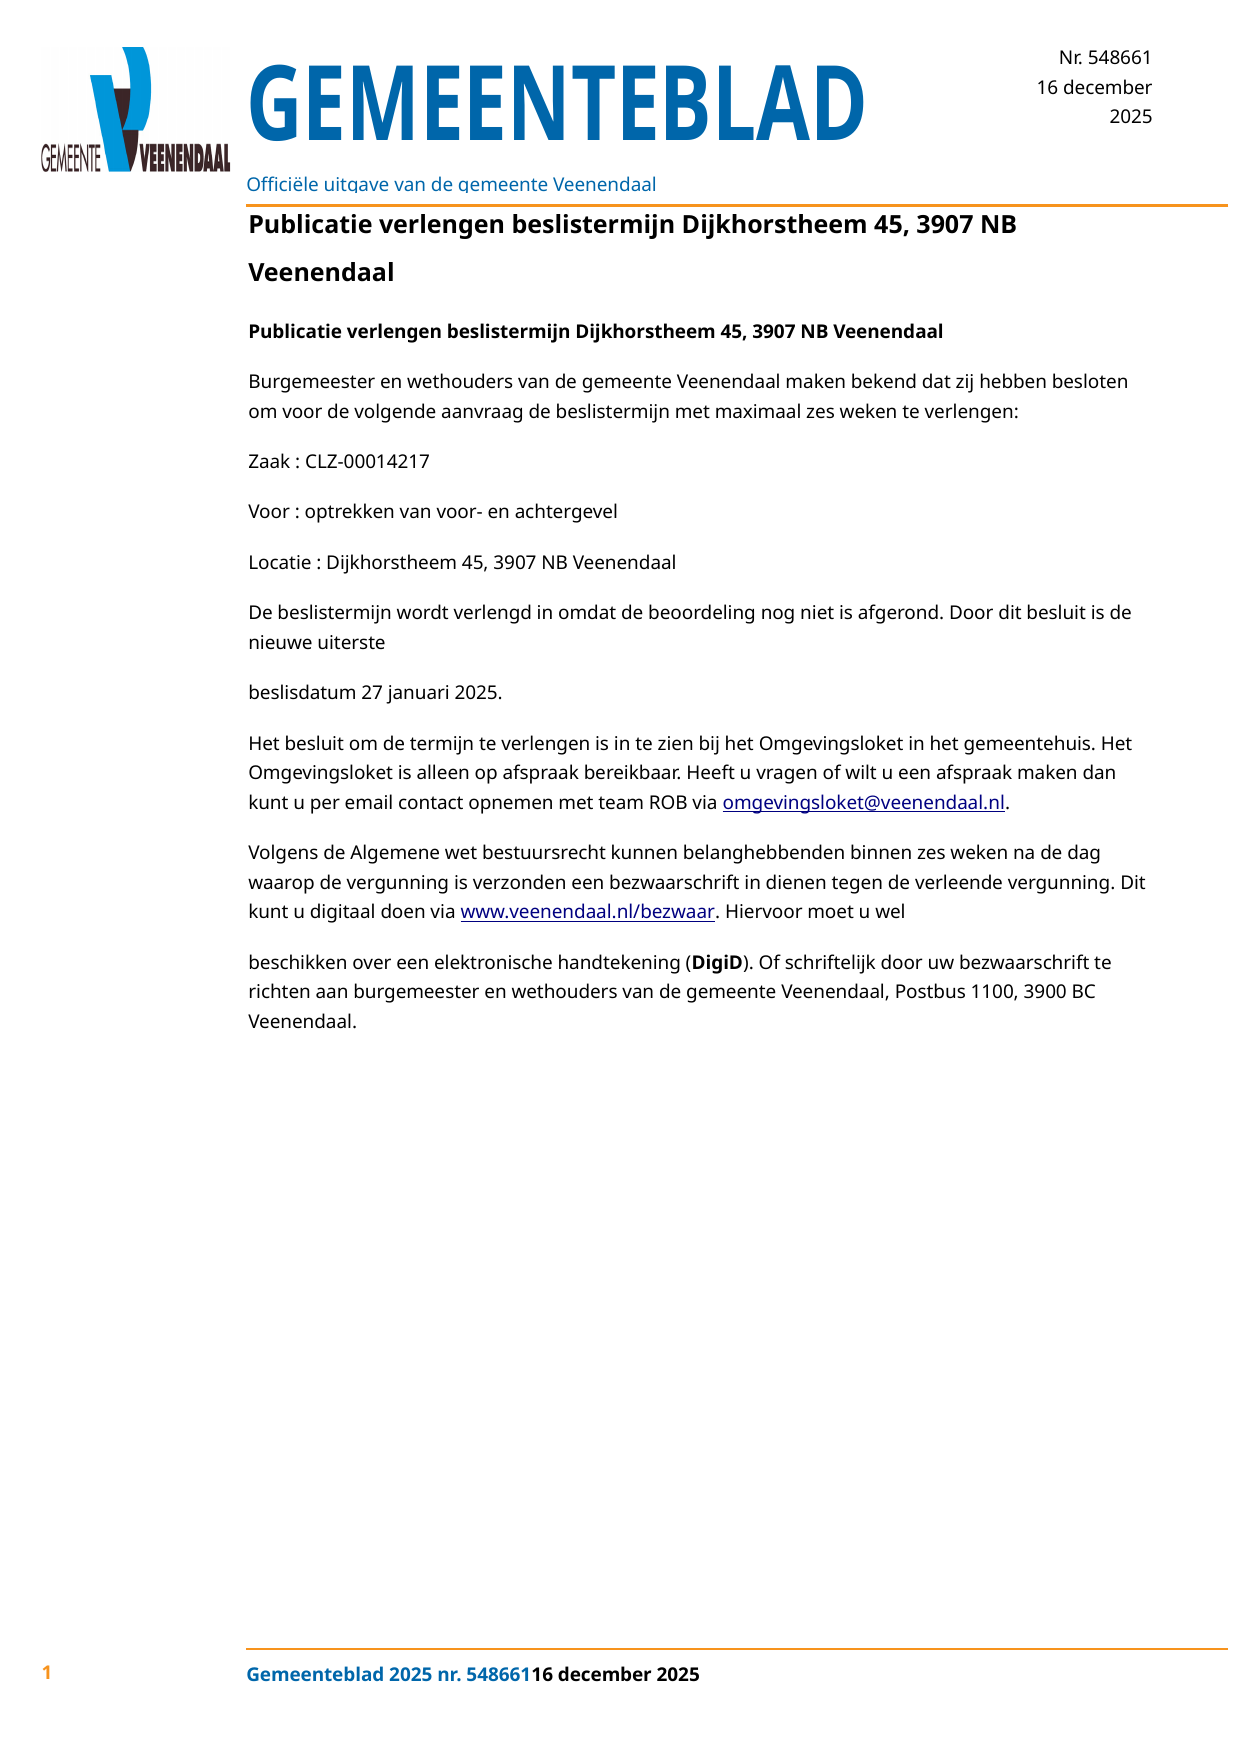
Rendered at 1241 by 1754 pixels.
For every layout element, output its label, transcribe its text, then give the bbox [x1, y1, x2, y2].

picture [41, 47, 130, 172]
text Burgemeester en wethouders van de gemeente Veenendaal maken bekend dat zij hebben besloten om voor de volgende aanvraag de beslistermijn met maximaal zes weken te verlengen: [248, 368, 1152, 424]
text Publicatie verlengen beslistermijn Dijkhorstheem 45, 3907 NB Veenendaal [248, 318, 1152, 344]
text Locatie : Dijkhorstheem 45, 3907 NB Veenendaal [248, 549, 1152, 575]
text Het besluit om de termijn te verlengen is in te zien bij het Omgevingsloket in het gemeentehuis. Het Omgevingsloket is alleen op afspraak bereikbaar. Heeft u vragen of wilt u een afspraak maken dan kunt u per email contact opnemen met team ROB via omgevingsloket@veenendaal.nl. [248, 730, 1152, 815]
text beschikken over een elektronische handtekening (DigiD). Of schriftelijk door uw bezwaarschrift te richten aan burgemeester en wethouders van de gemeente Veenendaal, Postbus 1100, 3900 BC Veenendaal. [248, 949, 1152, 1034]
text Zaak : CLZ-00014217 [248, 448, 1152, 474]
text De beslistermijn wordt verlengd in omdat de beoordeling nog niet is afgerond. Door dit besluit is de nieuwe uiterste [248, 599, 1152, 655]
text Publicatie verlengen beslistermijn Dijkhorstheem 45, 3907 NB Veenendaal [248, 207, 1152, 288]
text beslisdatum 27 januari 2025. [248, 679, 1152, 705]
picture [123, 47, 231, 172]
text Voor : optrekken van voor- en achtergevel [248, 499, 1152, 524]
text Volgens de Algemene wet bestuursrecht kunnen belanghebbenden binnen zes weken na de dag waarop de vergunning is verzonden een bezwaarschrift in dienen tegen de verleende vergunning. Dit kunt u digitaal doen via www.veenendaal.nl/bezwaar. Hiervoor moet u wel [248, 839, 1152, 924]
